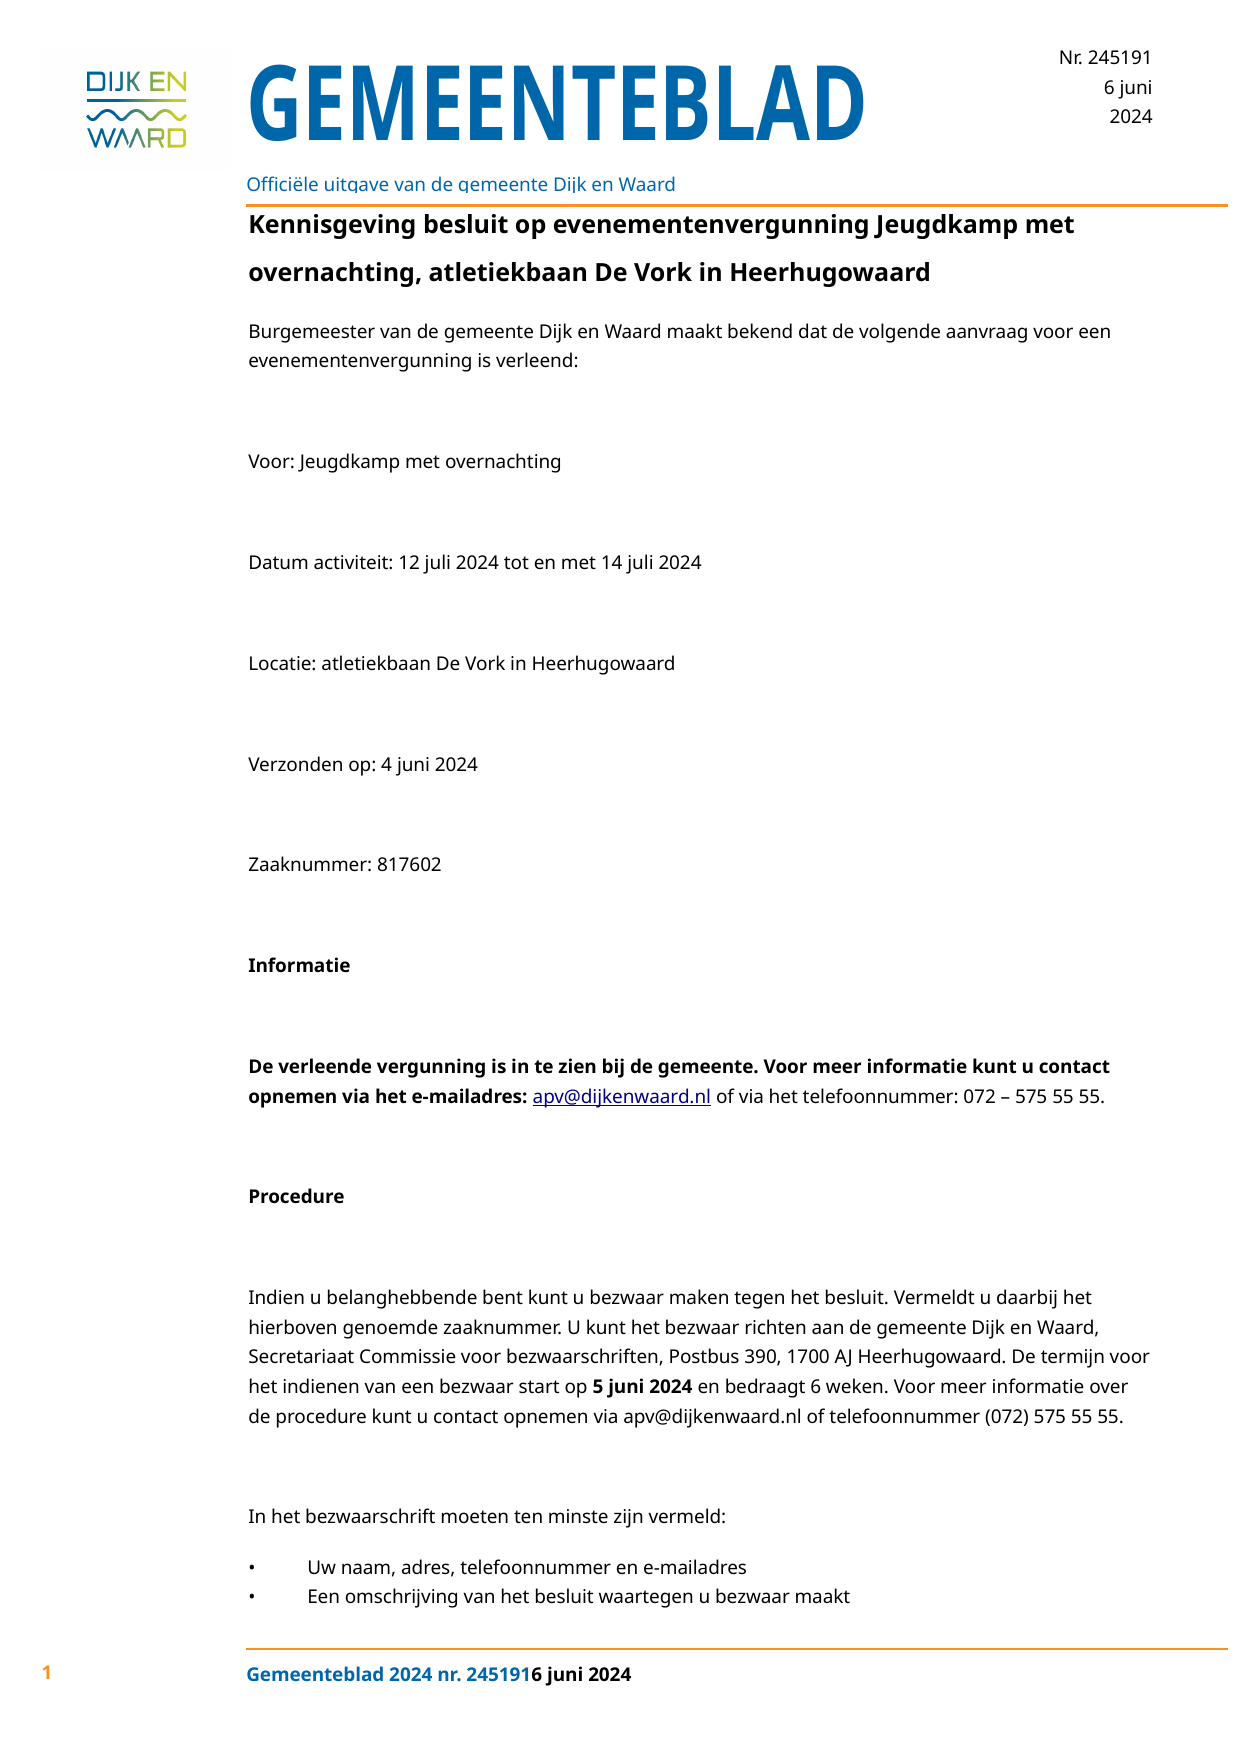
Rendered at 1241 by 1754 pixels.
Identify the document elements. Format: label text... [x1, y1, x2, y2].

text Kennisgeving besluit op evenementenvergunning Jeugdkamp met overnachting, atletiekbaan De Vork in Heerhugowaard [248, 207, 1152, 288]
text In het bezwaarschrift moeten ten minste zijn vermeld: [248, 1504, 1152, 1529]
text Indien u belanghebbende bent kunt u bezwaar maken tegen het besluit. Vermeldt u daarbij het hierboven genoemde zaaknummer. U kunt het bezwaar richten aan de gemeente Dijk en Waard, Secretariaat Commissie voor bezwaarschriften, Postbus 390, 1700 AJ Heerhugowaard. De termijn voor het indienen van een bezwaar start op 5 juni 2024 en bedraagt 6 weken. Voor meer informatie over de procedure kunt u contact opnemen via apv@dijkenwaard.nl of telefoonnummer (072) 575 55 55. [248, 1284, 1152, 1429]
text Verzonden op: 4 juni 2024 [248, 751, 1152, 777]
list Een omschrijving van het besluit waartegen u bezwaar maakt [248, 1584, 1152, 1609]
picture [41, 47, 231, 172]
text Informatie [248, 952, 1152, 978]
text Burgemeester van de gemeente Dijk en Waard maakt bekend dat de volgende aanvraag voor een evenementenvergunning is verleend: [248, 318, 1152, 373]
text Zaaknummer: 817602 [248, 852, 1152, 877]
text Locatie: atletiekbaan De Vork in Heerhugowaard [248, 650, 1152, 676]
list Uw naam, adres, telefoonnummer en e-mailadres [248, 1554, 1152, 1580]
text Procedure [248, 1184, 1152, 1209]
text Datum activiteit: 12 juli 2024 tot en met 14 juli 2024 [248, 549, 1152, 575]
text De verleende vergunning is in te zien bij de gemeente. Voor meer informatie kunt u contact opnemen via het e-mailadres: apv@dijkenwaard.nl of via het telefoonnummer: 072 – 575 55 55. [248, 1053, 1152, 1109]
text Voor: Jeugdkamp met overnachting [248, 448, 1152, 474]
